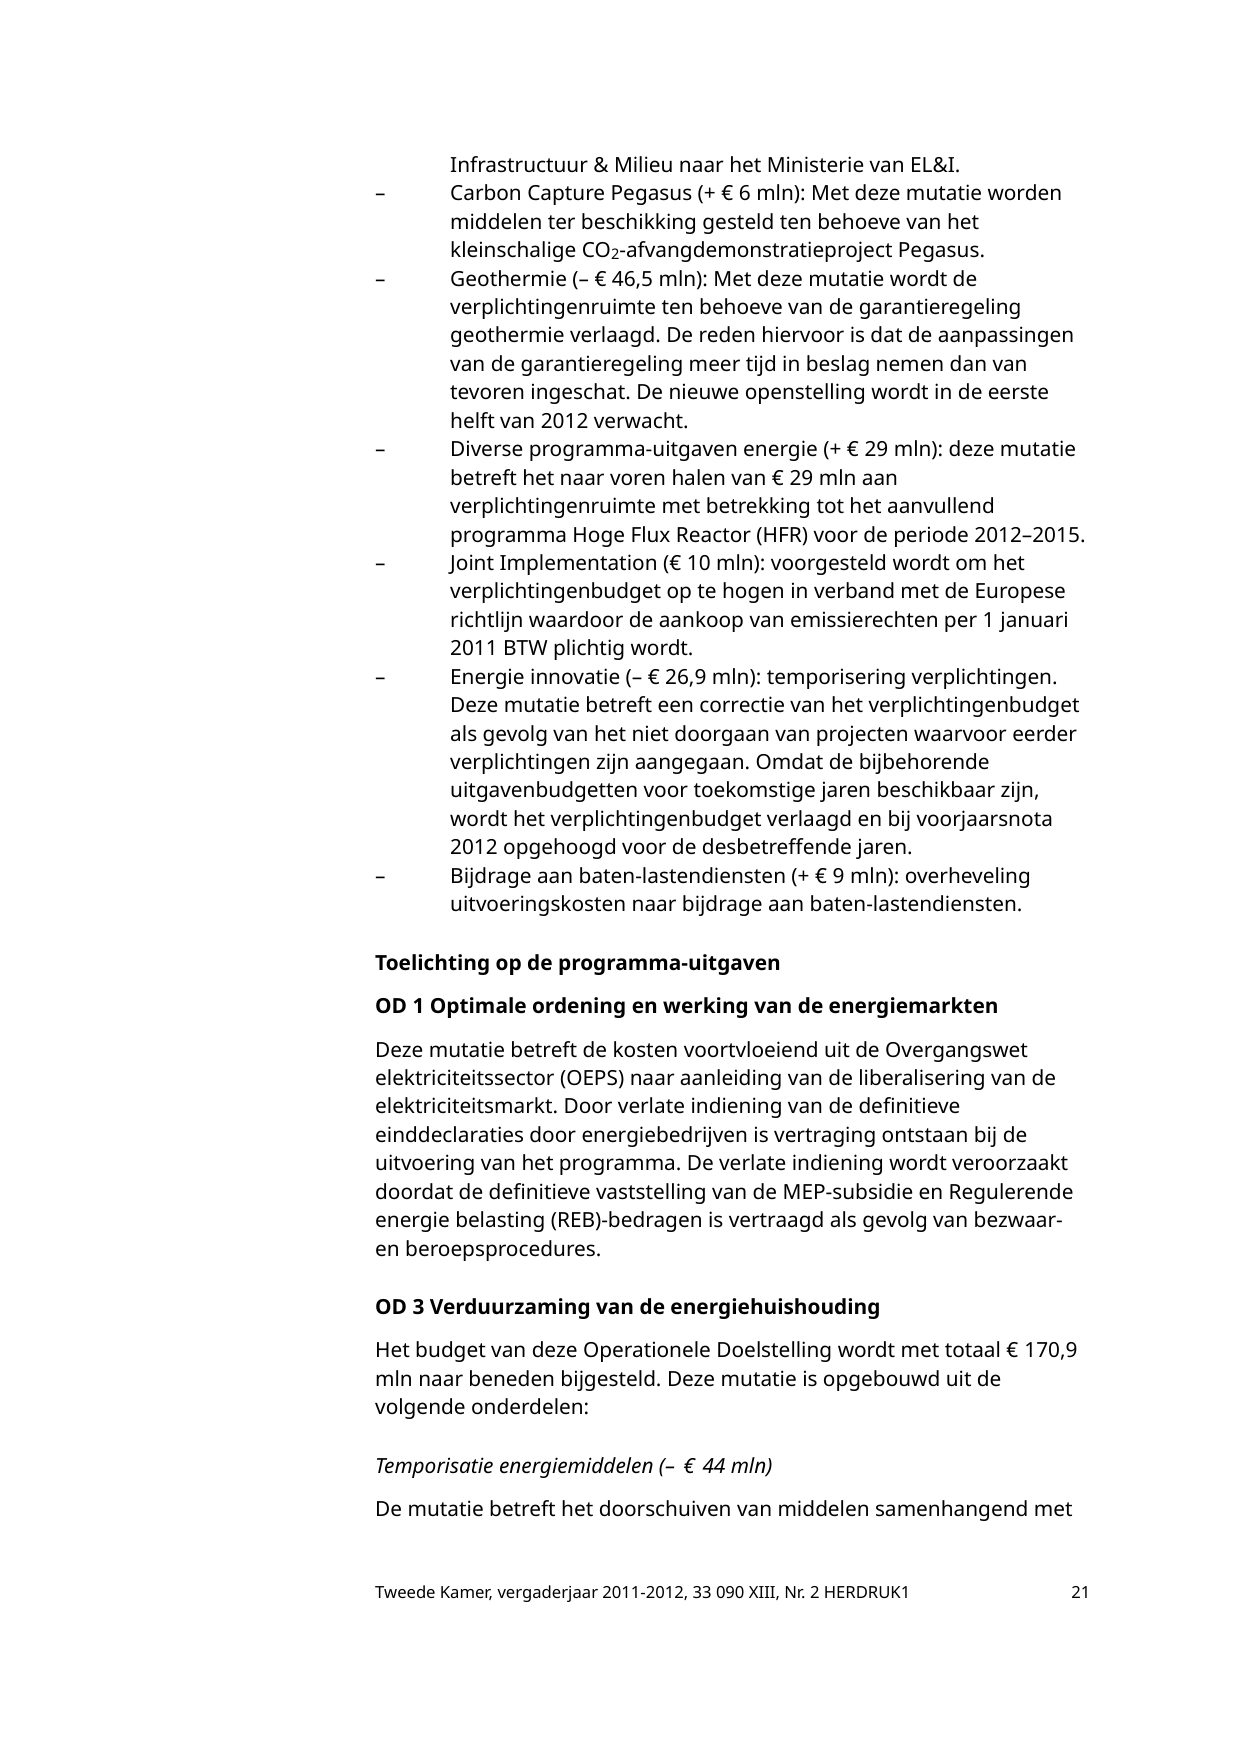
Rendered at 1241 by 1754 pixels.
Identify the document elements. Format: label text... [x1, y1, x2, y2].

list Infrastructuur & Milieu naar het Ministerie van EL&I. [375, 150, 1090, 178]
text Het budget van deze Operationele Doelstelling wordt met totaal € 170,9 mln naar beneden bijgesteld. Deze mutatie is opgebouwd uit de volgende onderdelen: [375, 1336, 1090, 1421]
text Toelichting op de programma-uitgaven [375, 948, 1090, 976]
text De mutatie betreft het doorschuiven van middelen samenhangend met [375, 1494, 1090, 1523]
list Diverse programma-uitgaven energie (+ € 29 mln): deze mutatie betreft het naar voren halen van € 29 mln aan verplichtingenruimte met betrekking tot het aanvullend programma Hoge Flux Reactor (HFR) voor de periode 2012–2015. [375, 434, 1090, 548]
list Carbon Capture Pegasus (+ € 6 mln): Met deze mutatie worden middelen ter beschikking gesteld ten behoeve van het kleinschalige CO2-afvangdemonstratieproject Pegasus. [375, 178, 1090, 264]
list Joint Implementation (€ 10 mln): voorgesteld wordt om het verplichtingenbudget op te hogen in verband met de Europese richtlijn waardoor de aankoop van emissierechten per 1 januari 2011 BTW plichtig wordt. [375, 548, 1090, 662]
list Bijdrage aan baten-lastendiensten (+ € 9 mln): overheveling uitvoeringskosten naar bijdrage aan baten-lastendiensten. [375, 861, 1090, 918]
list Energie innovatie (– € 26,9 mln): temporisering verplichtingen. Deze mutatie betreft een correctie van het verplichtingenbudget als gevolg van het niet doorgaan van projecten waarvoor eerder verplichtingen zijn aangegaan. Omdat de bijbehorende uitgavenbudgetten voor toekomstige jaren beschikbaar zijn, wordt het verplichtingenbudget verlaagd en bij voorjaarsnota 2012 opgehoogd voor de desbetreffende jaren. [375, 662, 1090, 861]
text Deze mutatie betreft de kosten voortvloeiend uit de Overgangswet elektriciteitssector (OEPS) naar aanleiding van de liberalisering van de elektriciteitsmarkt. Door verlate indiening van de definitieve einddeclaraties door energiebedrijven is vertraging ontstaan bij de uitvoering van het programma. De verlate indiening wordt veroorzaakt doordat de definitieve vaststelling van de MEP-subsidie en Regulerende energie belasting (REB)-bedragen is vertraagd als gevolg van bezwaar- en beroepsprocedures. [375, 1035, 1090, 1262]
list Geothermie (– € 46,5 mln): Met deze mutatie wordt de verplichtingenruimte ten behoeve van de garantieregeling geothermie verlaagd. De reden hiervoor is dat de aanpassingen van de garantieregeling meer tijd in beslag nemen dan van tevoren ingeschat. De nieuwe openstelling wordt in de eerste helft van 2012 verwacht. [375, 264, 1090, 434]
text OD 3 Verduurzaming van de energiehuishouding [375, 1292, 1090, 1321]
text OD 1 Optimale ordening en werking van de energiemarkten [375, 991, 1090, 1020]
text Temporisatie energiemiddelen (– € 44 mln) [375, 1451, 1090, 1479]
